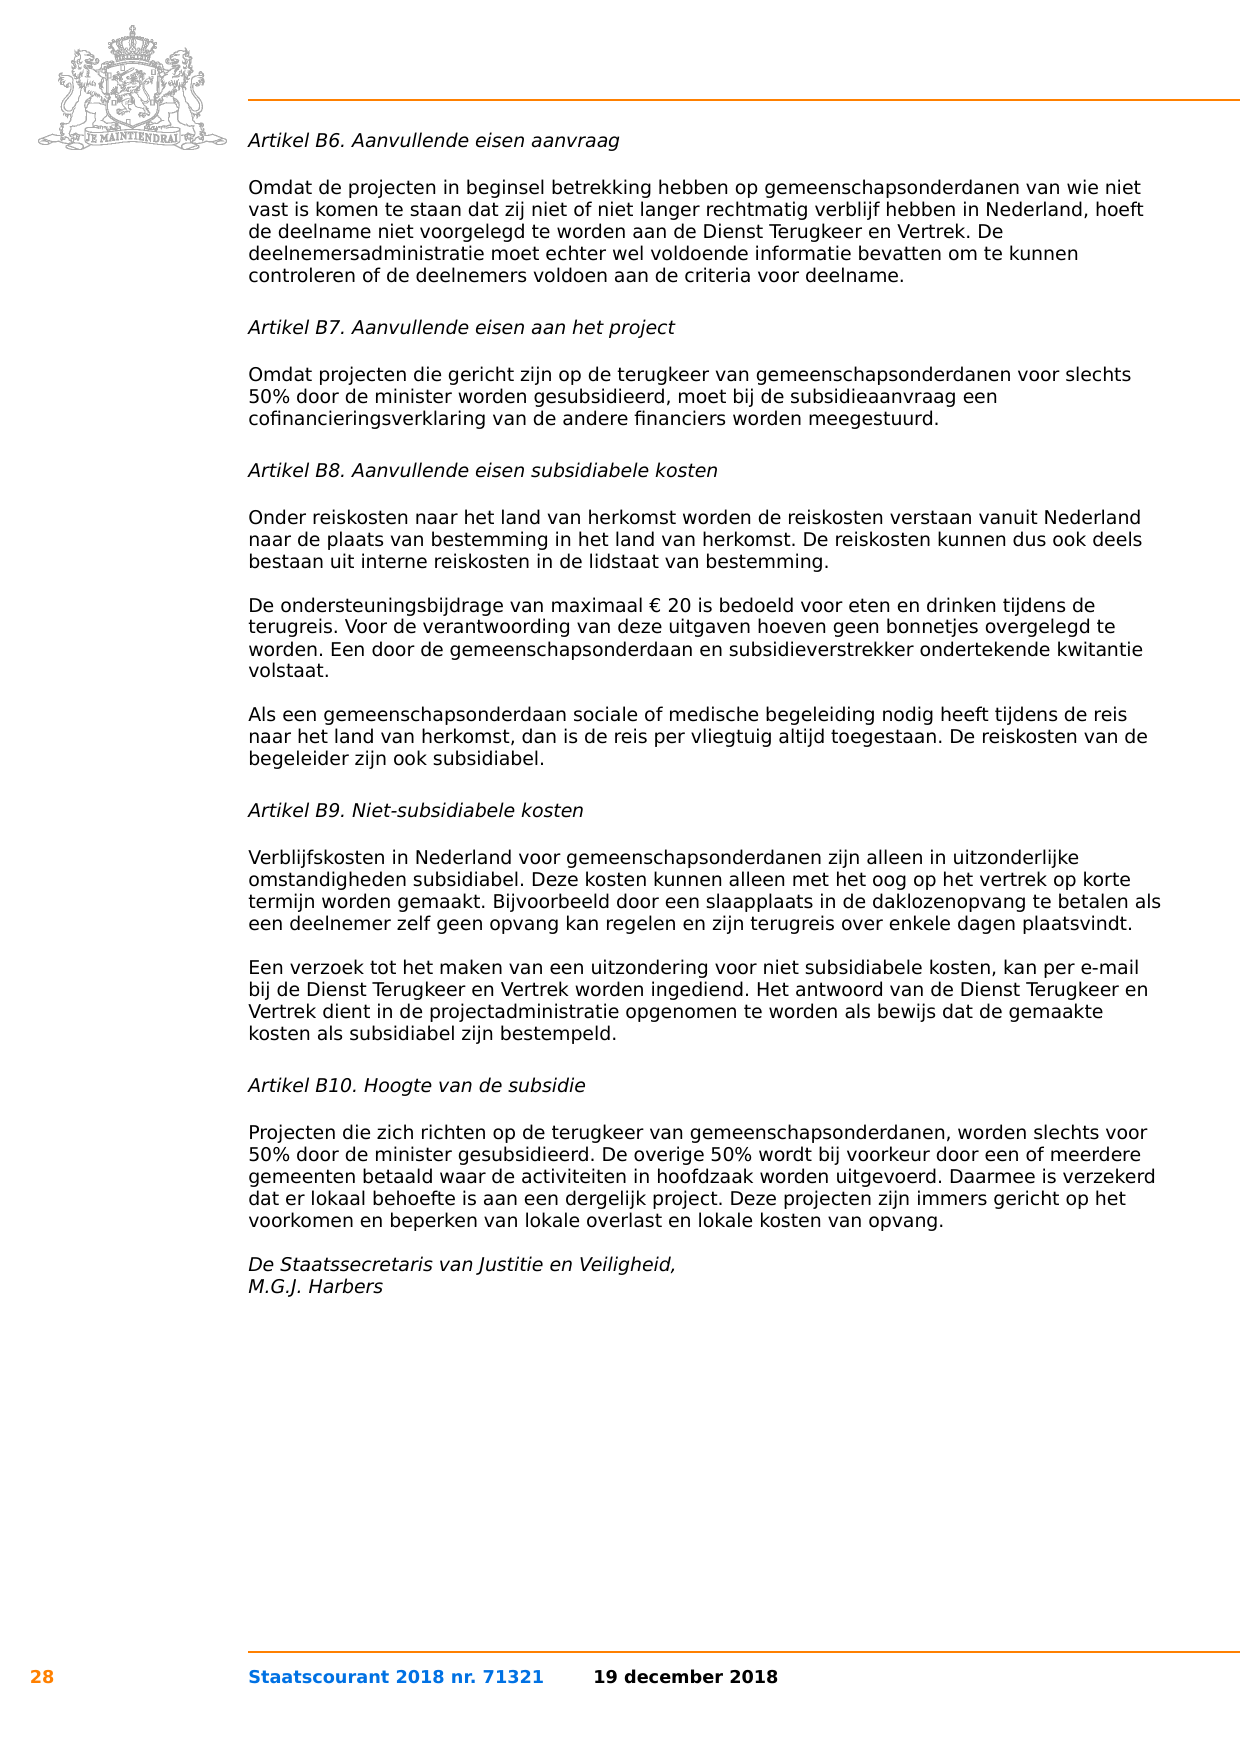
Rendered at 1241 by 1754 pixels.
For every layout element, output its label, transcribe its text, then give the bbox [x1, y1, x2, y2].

text Als een gemeenschapsonderdaan sociale of medische begeleiding nodig heeft tijdens de reis naar het land van herkomst, dan is de reis per vliegtuig altijd toegestaan. De reiskosten van de begeleider zijn ook subsidiabel. [248, 704, 1163, 770]
text Omdat projecten die gericht zijn op de terugkeer van gemeenschapsonderdanen voor slechts 50% door de minister worden gesubsidieerd, moet bij de subsidieaanvraag een cofinancieringsverklaring van de andere financiers worden meegestuurd. [248, 364, 1163, 430]
subtitle Artikel B6. Aanvullende eisen aanvraag [248, 130, 1163, 152]
picture [38, 25, 227, 150]
subtitle Artikel B9. Niet-subsidiabele kosten [248, 800, 1163, 822]
subtitle Artikel B10. Hoogte van de subsidie [248, 1075, 1163, 1097]
text Omdat de projecten in beginsel betrekking hebben op gemeenschapsonderdanen van wie niet vast is komen te staan dat zij niet of niet langer rechtmatig verblijf hebben in Nederland, hoeft de deelname niet voorgelegd te worden aan de Dienst Terugkeer en Vertrek. De deelnemersadministratie moet echter wel voldoende informatie bevatten om te kunnen controleren of de deelnemers voldoen aan de criteria voor deelname. [248, 177, 1163, 287]
subtitle Artikel B7. Aanvullende eisen aan het project [248, 317, 1163, 339]
text De Staatssecretaris van Justitie en Veiligheid, M.G.J. Harbers [248, 1254, 1163, 1298]
text Projecten die zich richten op de terugkeer van gemeenschapsonderdanen, worden slechts voor 50% door de minister gesubsidieerd. De overige 50% wordt bij voorkeur door een of meerdere gemeenten betaald waar de activiteiten in hoofdzaak worden uitgevoerd. Daarmee is verzekerd dat er lokaal behoefte is aan een dergelijk project. Deze projecten zijn immers gericht op het voorkomen en beperken van lokale overlast en lokale kosten van opvang. [248, 1122, 1163, 1232]
text Een verzoek tot het maken van een uitzondering voor niet subsidiabele kosten, kan per e-mail bij de Dienst Terugkeer en Vertrek worden ingediend. Het antwoord van de Dienst Terugkeer en Vertrek dient in de projectadministratie opgenomen te worden als bewijs dat de gemaakte kosten als subsidiabel zijn bestempeld. [248, 957, 1163, 1045]
subtitle Artikel B8. Aanvullende eisen subsidiabele kosten [248, 460, 1163, 482]
text Verblijfskosten in Nederland voor gemeenschapsonderdanen zijn alleen in uitzonderlijke omstandigheden subsidiabel. Deze kosten kunnen alleen met het oog op het vertrek op korte termijn worden gemaakt. Bijvoorbeeld door een slaapplaats in de daklozenopvang te betalen als een deelnemer zelf geen opvang kan regelen en zijn terugreis over enkele dagen plaatsvindt. [248, 847, 1163, 935]
text De ondersteuningsbijdrage van maximaal € 20 is bedoeld voor eten en drinken tijdens de terugreis. Voor de verantwoording van deze uitgaven hoeven geen bonnetjes overgelegd te worden. Een door de gemeenschapsonderdaan en subsidieverstrekker ondertekende kwitantie volstaat. [248, 594, 1163, 682]
text Onder reiskosten naar het land van herkomst worden de reiskosten verstaan vanuit Nederland naar de plaats van bestemming in het land van herkomst. De reiskosten kunnen dus ook deels bestaan uit interne reiskosten in de lidstaat van bestemming. [248, 507, 1163, 573]
